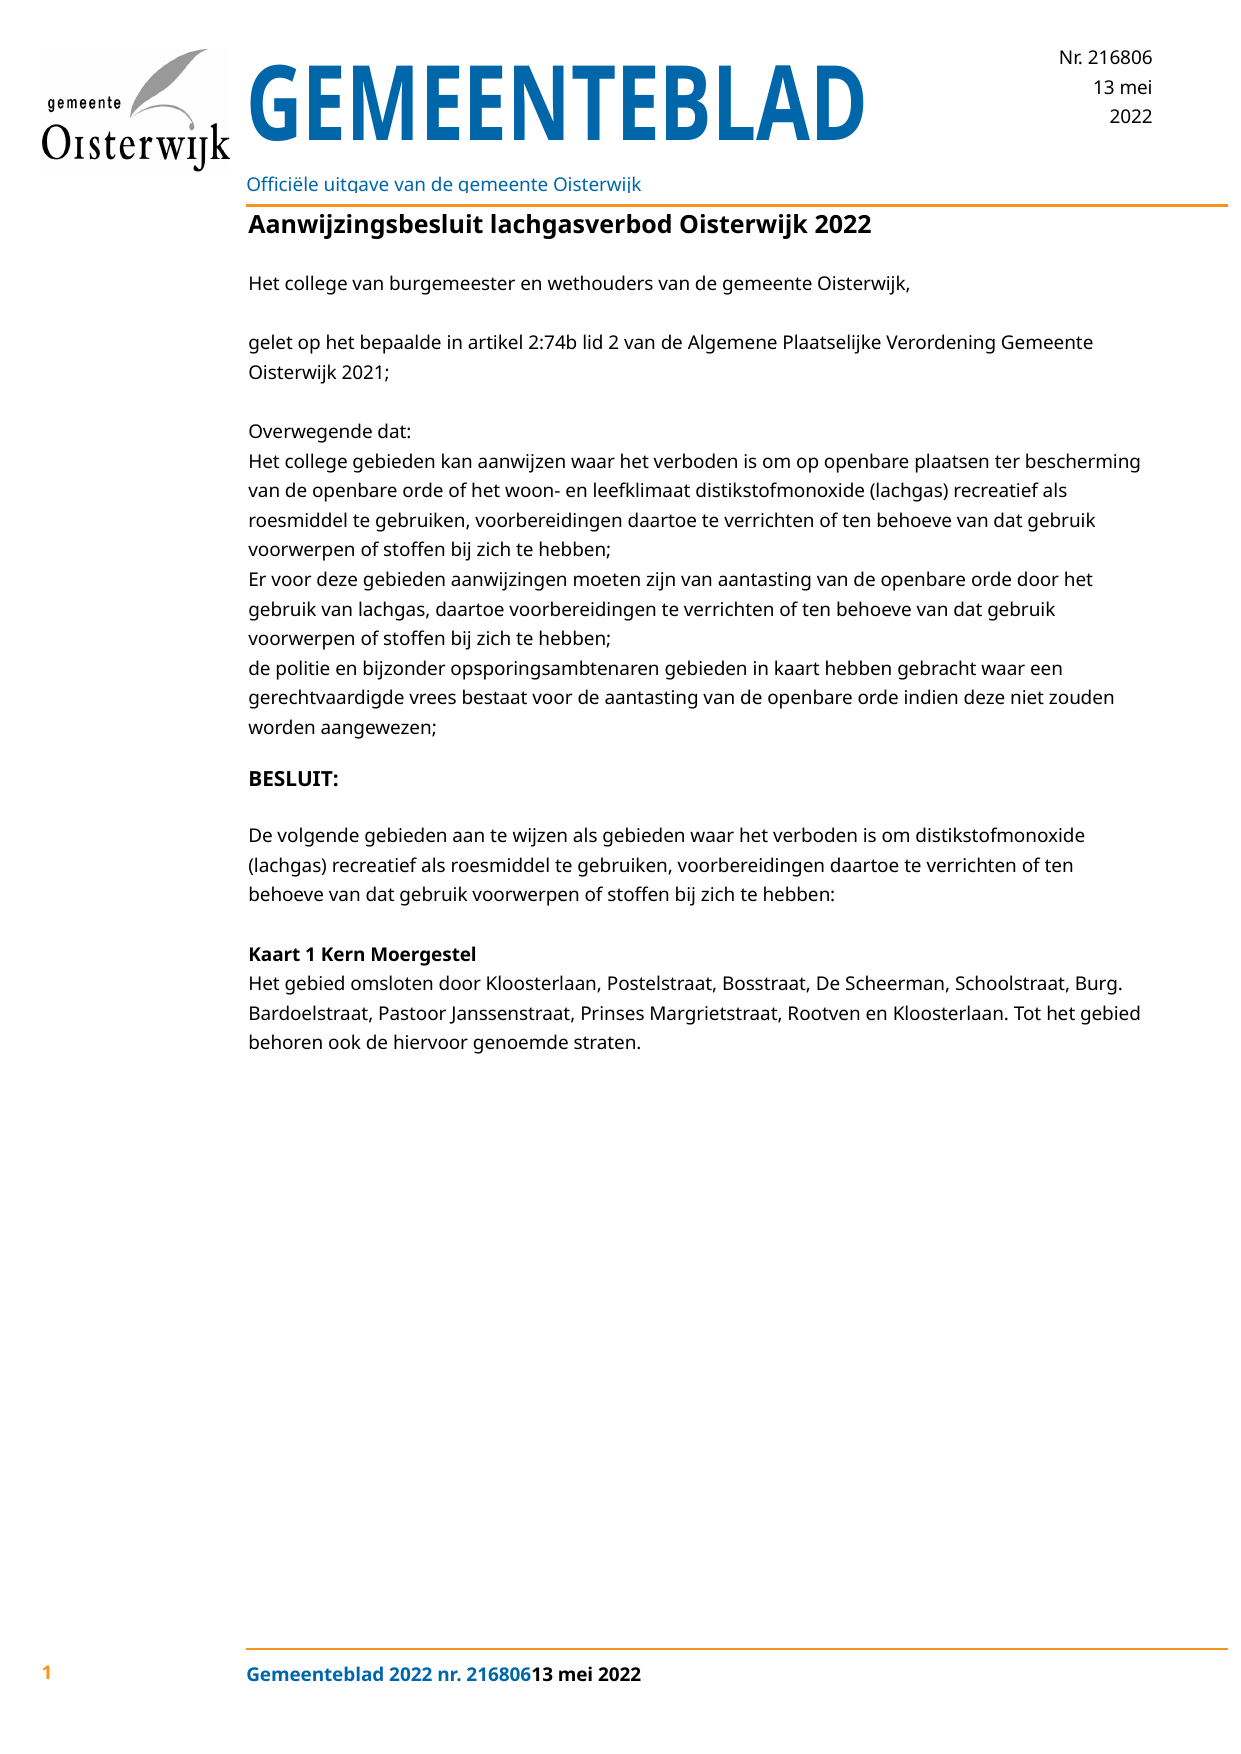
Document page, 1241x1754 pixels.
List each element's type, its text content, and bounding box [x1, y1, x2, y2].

text de politie en bijzonder opsporingsambtenaren gebieden in kaart hebben gebracht waar een gerechtvaardigde vrees bestaat voor de aantasting van de openbare orde indien deze niet zouden worden aangewezen; [248, 655, 1152, 740]
text Er voor deze gebieden aanwijzingen moeten zijn van aantasting van de openbare orde door het gebruik van lachgas, daartoe voorbereidingen te verrichten of ten behoeve van dat gebruik voorwerpen of stoffen bij zich te hebben; [248, 566, 1152, 651]
text gelet op het bepaalde in artikel 2:74b lid 2 van de Algemene Plaatselijke Verordening Gemeente Oisterwijk 2021; [248, 329, 1152, 385]
text Aanwijzingsbesluit lachgasverbod Oisterwijk 2022 [248, 207, 1152, 241]
text Overwegende dat: [248, 418, 1152, 444]
text Het gebied omsloten door Kloosterlaan, Postelstraat, Bosstraat, De Scheerman, Schoolstraat, Burg. Bardoelstraat, Pastoor Janssenstraat, Prinses Margrietstraat, Rootven en Kloosterlaan. Tot het gebied behoren ook de hiervoor genoemde straten. [248, 970, 1152, 1055]
text Het college van burgemeester en wethouders van de gemeente Oisterwijk, [248, 270, 1152, 296]
picture [41, 47, 231, 172]
text De volgende gebieden aan te wijzen als gebieden waar het verboden is om distikstofmonoxide (lachgas) recreatief als roesmiddel te gebruiken, voorbereidingen daartoe te verrichten of ten behoeve van dat gebruik voorwerpen of stoffen bij zich te hebben: [248, 822, 1152, 907]
text Het college gebieden kan aanwijzen waar het verboden is om op openbare plaatsen ter bescherming van de openbare orde of het woon- en leefklimaat distikstofmonoxide (lachgas) recreatief als roesmiddel te gebruiken, voorbereidingen daartoe te verrichten of ten behoeve van dat gebruik voorwerpen of stoffen bij zich te hebben; [248, 448, 1152, 562]
text Kaart 1 Kern Moergestel [248, 941, 1152, 967]
text BESLUIT: [248, 764, 1152, 793]
